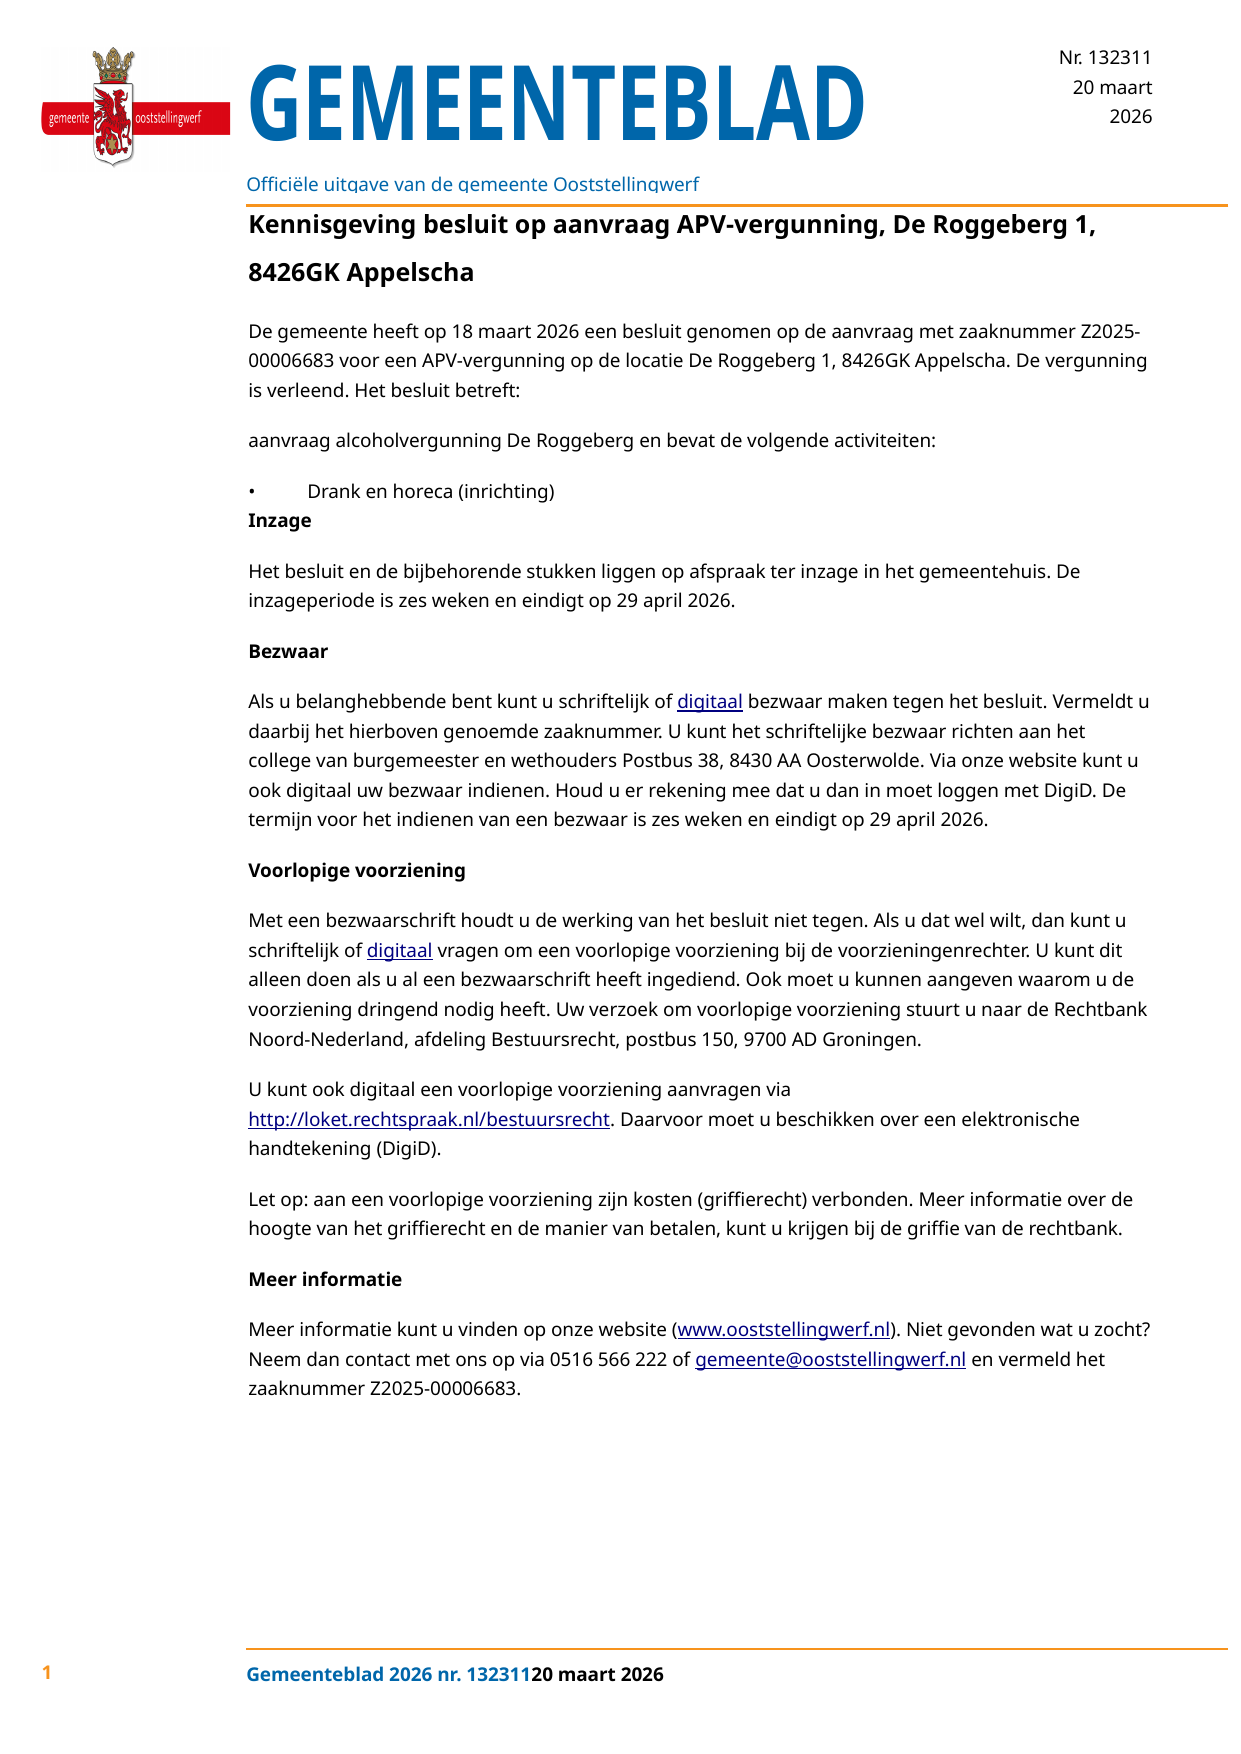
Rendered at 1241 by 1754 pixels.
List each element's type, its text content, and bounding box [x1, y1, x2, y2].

text Inzage [248, 507, 1152, 533]
text Met een bezwaarschrift houdt u de werking van het besluit niet tegen. Als u dat wel wilt, dan kunt u schriftelijk of digitaal vragen om een voorlopige voorziening bij de voorzieningenrechter. U kunt dit alleen doen als u al een bezwaarschrift heeft ingediend. Ook moet u kunnen aangeven waarom u de voorziening dringend nodig heeft. Uw verzoek om voorlopige voorziening stuurt u naar de Rechtbank Noord-Nederland, afdeling Bestuursrecht, postbus 150, 9700 AD Groningen. [248, 907, 1152, 1052]
text De gemeente heeft op 18 maart 2026 een besluit genomen op de aanvraag met zaaknummer Z2025-00006683 voor een APV-vergunning op de locatie De Roggeberg 1, 8426GK Appelscha. De vergunning is verleend. Het besluit betreft: [248, 318, 1152, 403]
text Kennisgeving besluit op aanvraag APV-vergunning, De Roggeberg 1, 8426GK Appelscha [248, 207, 1152, 288]
text Bezwaar [248, 638, 1152, 664]
text Als u belanghebbende bent kunt u schriftelijk of digitaal bezwaar maken tegen het besluit. Vermeldt u daarbij het hierboven genoemde zaaknummer. U kunt het schriftelijke bezwaar richten aan het college van burgemeester en wethouders Postbus 38, 8430 AA Oosterwolde. Via onze website kunt u ook digitaal uw bezwaar indienen. Houd u er rekening mee dat u dan in moet loggen met DigiD. De termijn voor het indienen van een bezwaar is zes weken en eindigt op 29 april 2026. [248, 688, 1152, 832]
text Het besluit en de bijbehorende stukken liggen op afspraak ter inzage in het gemeentehuis. De inzageperiode is zes weken en eindigt op 29 april 2026. [248, 558, 1152, 613]
text Voorlopige voorziening [248, 857, 1152, 883]
text aanvraag alcoholvergunning De Roggeberg en bevat de volgende activiteiten: [248, 427, 1152, 453]
text U kunt ook digitaal een voorlopige voorziening aanvragen via http://loket.rechtspraak.nl/bestuursrecht. Daarvoor moet u beschikken over een elektronische handtekening (DigiD). [248, 1076, 1152, 1161]
picture [41, 47, 231, 172]
text Meer informatie [248, 1266, 1152, 1292]
list Drank en horeca (inrichting) [248, 478, 1152, 504]
text Let op: aan een voorlopige voorziening zijn kosten (griffierecht) verbonden. Meer informatie over de hoogte van het griffierecht en de manier van betalen, kunt u krijgen bij de griffie van de rechtbank. [248, 1186, 1152, 1241]
text Meer informatie kunt u vinden op onze website (www.ooststellingwerf.nl). Niet gevonden wat u zocht? Neem dan contact met ons op via 0516 566 222 of gemeente@ooststellingwerf.nl en vermeld het zaaknummer Z2025-00006683. [248, 1316, 1152, 1401]
